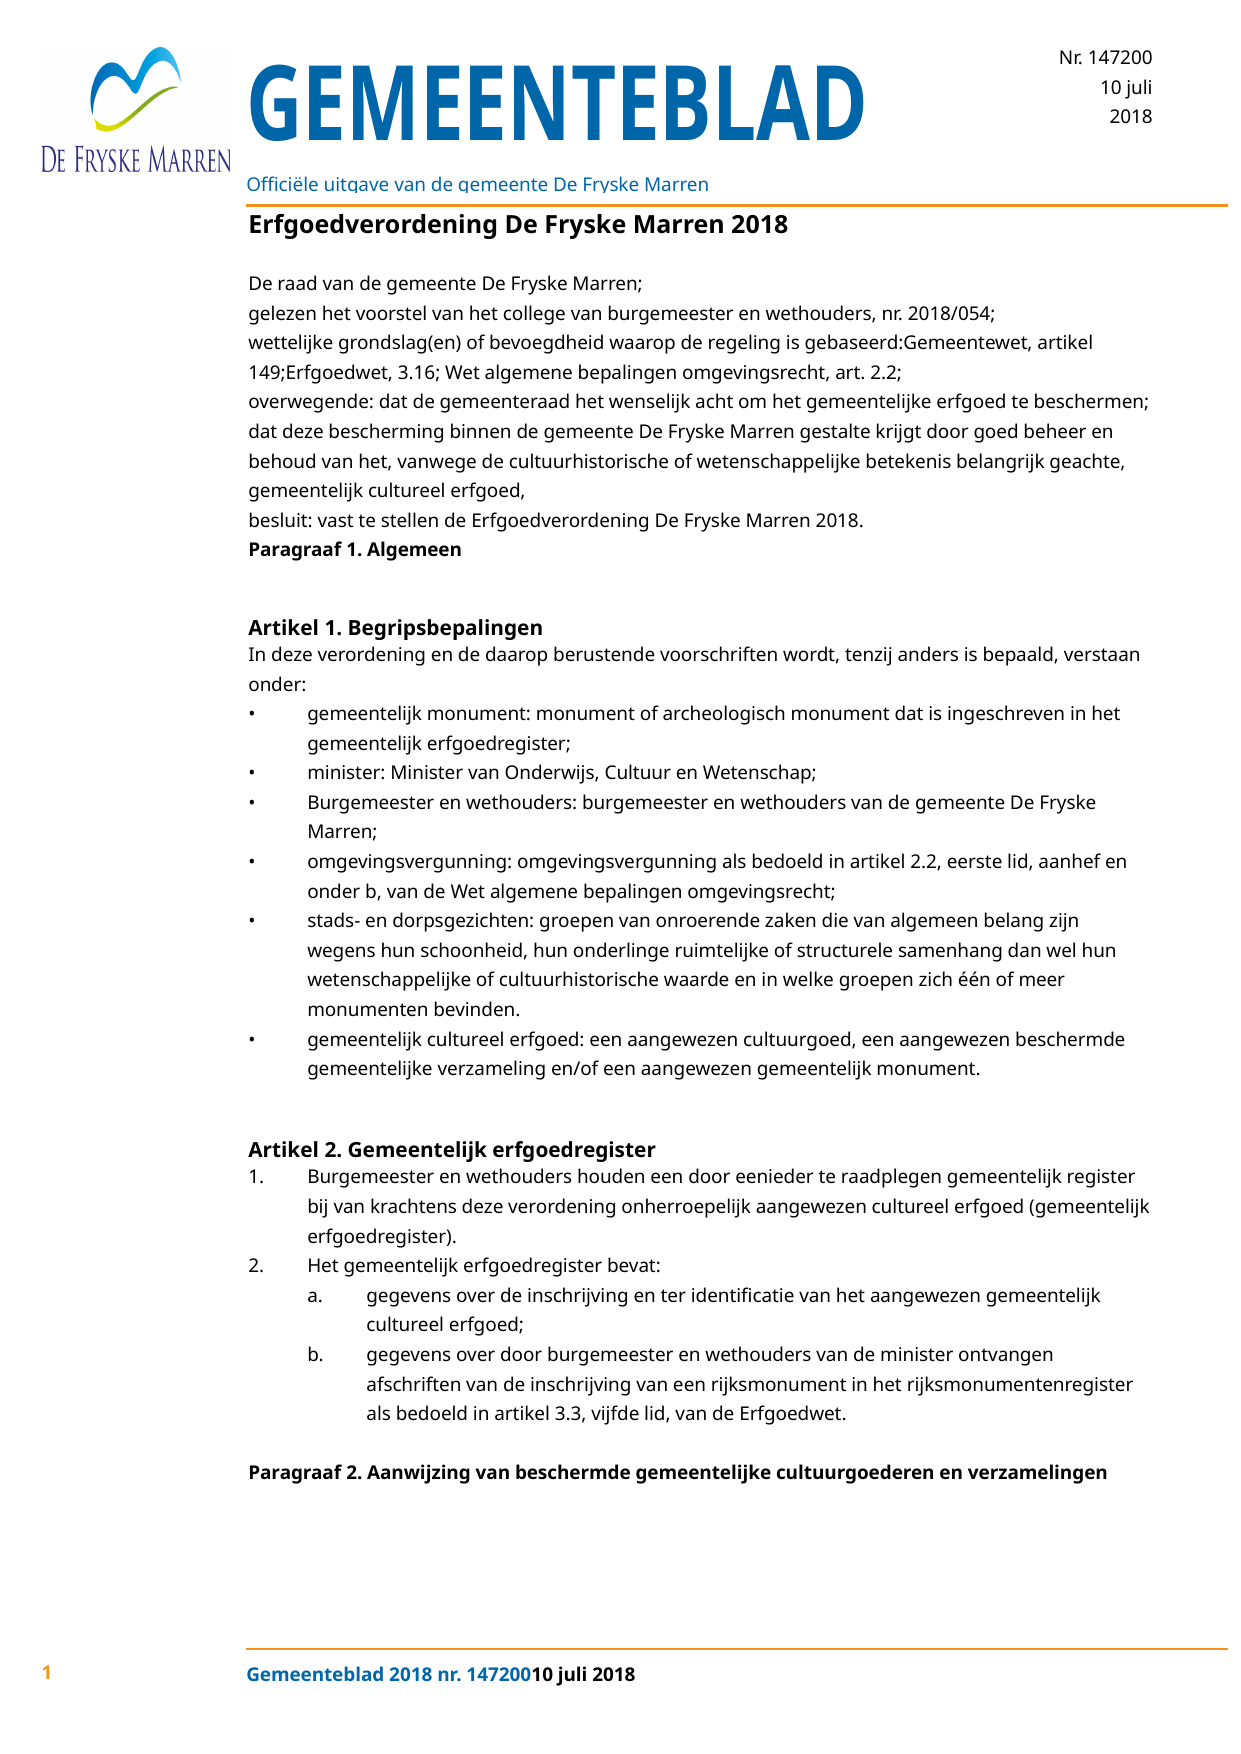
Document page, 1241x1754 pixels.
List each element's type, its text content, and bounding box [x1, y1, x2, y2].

list gemeentelijk monument: monument of archeologisch monument dat is ingeschreven in het gemeentelijk erfgoedregister; [248, 700, 1152, 756]
text Artikel 1. Begripsbepalingen [248, 613, 1152, 641]
list gegevens over door burgemeester en wethouders van de minister ontvangen afschriften van de inschrijving van een rijksmonument in het rijksmonumentenregister als bedoeld in artikel 3.3, vijfde lid, van de Erfgoedwet. [307, 1341, 1152, 1426]
text Erfgoedverordening De Fryske Marren 2018 [248, 207, 1152, 241]
picture [41, 47, 231, 172]
text Paragraaf 1. Algemeen [248, 537, 1152, 562]
text In deze verordening en de daarop berustende voorschriften wordt, tenzij anders is bepaald, verstaan onder: [248, 641, 1152, 696]
list Het gemeentelijk erfgoedregister bevat: [248, 1252, 1152, 1278]
text Paragraaf 2. Aanwijzing van beschermde gemeentelijke cultuurgoederen en verzamelingen [248, 1459, 1152, 1485]
text gelezen het voorstel van het college van burgemeester en wethouders, nr. 2018/054; [248, 300, 1152, 326]
text overwegende: dat de gemeenteraad het wenselijk acht om het gemeentelijke erfgoed te beschermen; dat deze bescherming binnen de gemeente De Fryske Marren gestalte krijgt door goed beheer en behoud van het, vanwege de cultuurhistorische of wetenschappelijke betekenis belangrijk geachte, gemeentelijk cultureel erfgoed, [248, 389, 1152, 503]
text wettelijke grondslag(en) of bevoegdheid waarop de regeling is gebaseerd:Gemeentewet, artikel 149;Erfgoedwet, 3.16; Wet algemene bepalingen omgevingsrecht, art. 2.2; [248, 329, 1152, 385]
list stads- en dorpsgezichten: groepen van onroerende zaken die van algemeen belang zijn wegens hun schoonheid, hun onderlinge ruimtelijke of structurele samenhang dan wel hun wetenschappelijke of cultuurhistorische waarde en in welke groepen zich één of meer monumenten bevinden. [248, 907, 1152, 1022]
list gegevens over de inschrijving en ter identificatie van het aangewezen gemeentelijk cultureel erfgoed; [307, 1282, 1152, 1337]
text De raad van de gemeente De Fryske Marren; [248, 270, 1152, 296]
list gemeentelijk cultureel erfgoed: een aangewezen cultuurgoed, een aangewezen beschermde gemeentelijke verzameling en/of een aangewezen gemeentelijk monument. [248, 1026, 1152, 1081]
text besluit: vast te stellen de Erfgoedverordening De Fryske Marren 2018. [248, 507, 1152, 533]
list omgevingsvergunning: omgevingsvergunning als bedoeld in artikel 2.2, eerste lid, aanhef en onder b, van de Wet algemene bepalingen omgevingsrecht; [248, 848, 1152, 903]
list minister: Minister van Onderwijs, Cultuur en Wetenschap; [248, 759, 1152, 785]
list Burgemeester en wethouders houden een door eenieder te raadplegen gemeentelijk register bij van krachtens deze verordening onherroepelijk aangewezen cultureel erfgoed (gemeentelijk erfgoedregister). [248, 1164, 1152, 1249]
text Artikel 2. Gemeentelijk erfgoedregister [248, 1135, 1152, 1164]
list Burgemeester en wethouders: burgemeester en wethouders van de gemeente De Fryske Marren; [248, 789, 1152, 844]
